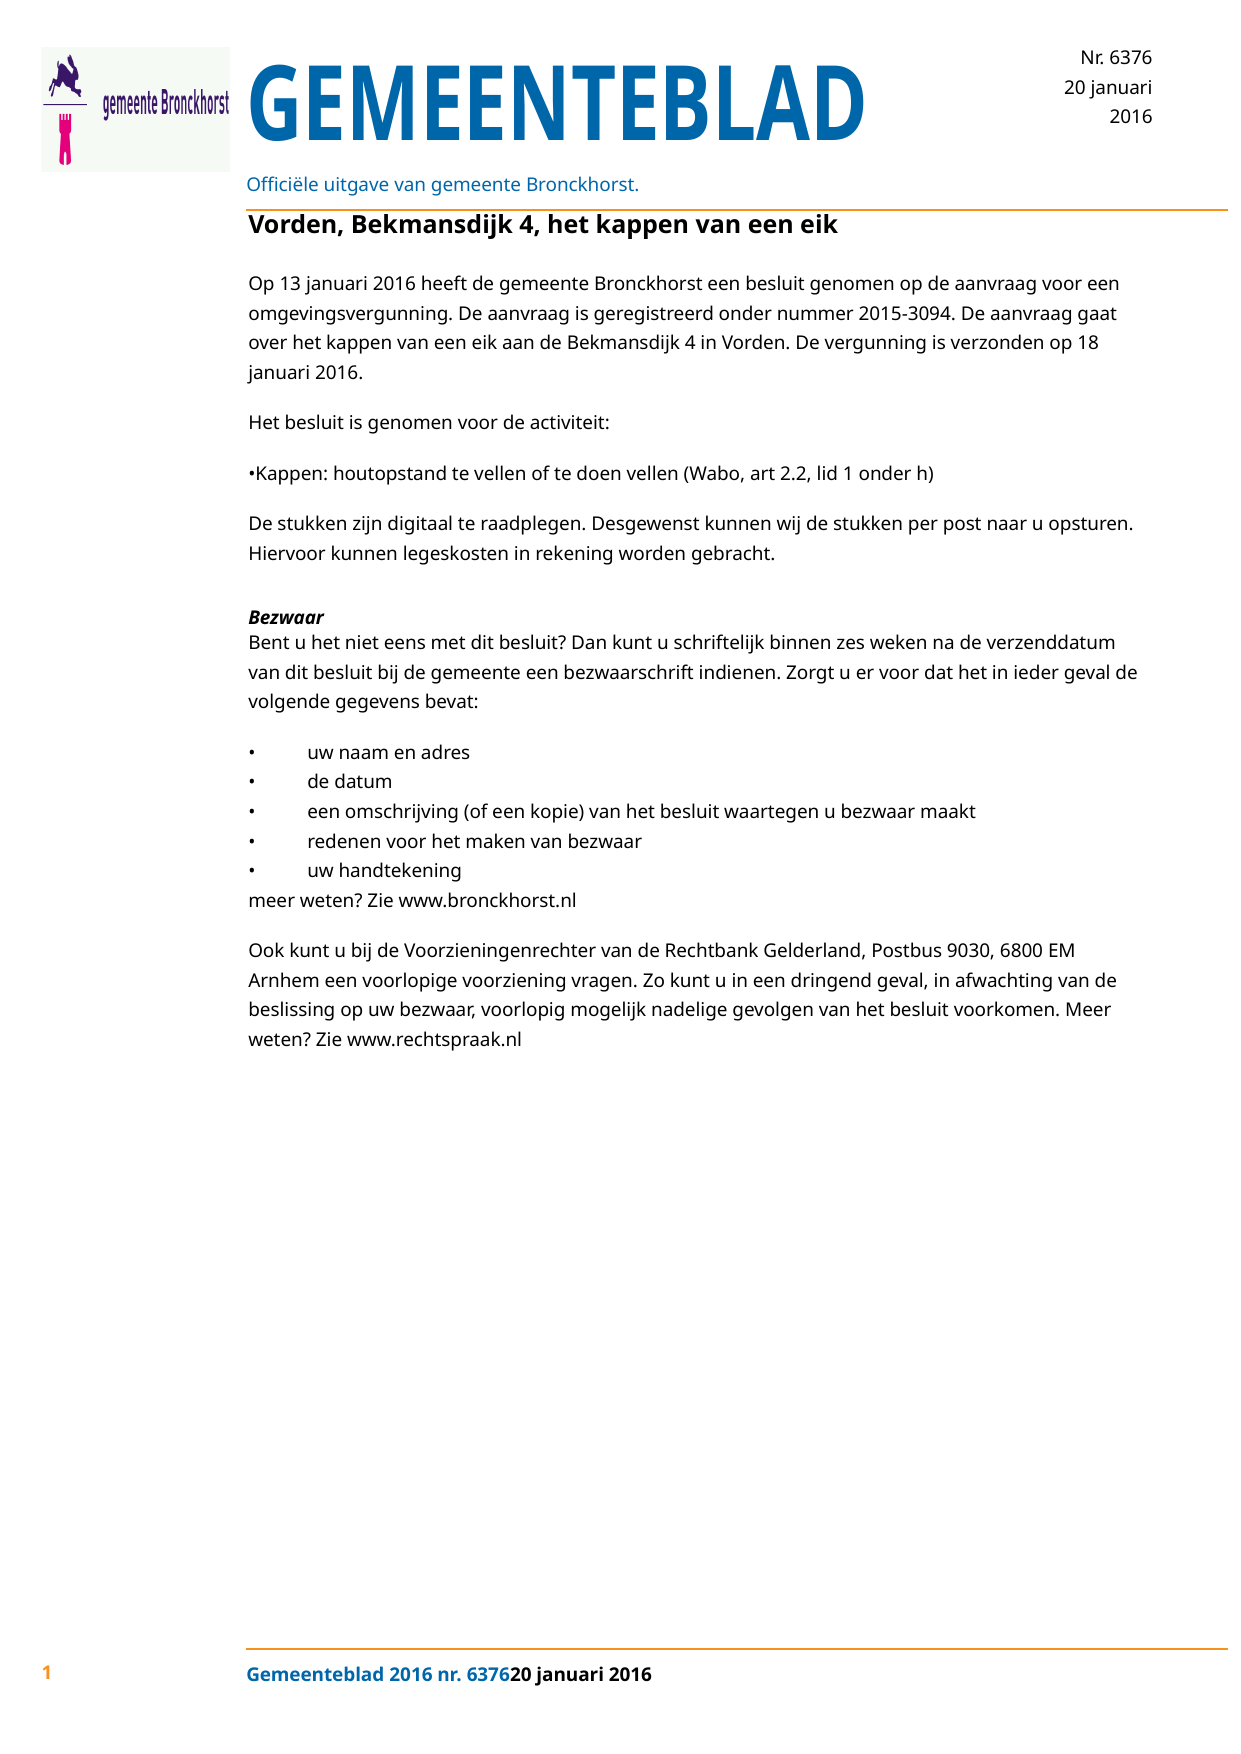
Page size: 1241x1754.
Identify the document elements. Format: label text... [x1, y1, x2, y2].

list de datum [248, 769, 1152, 794]
text Vorden, Bekmansdijk 4, het kappen van een eik [248, 211, 1152, 241]
text Op 13 januari 2016 heeft de gemeente Bronckhorst een besluit genomen op de aanvraag voor een omgevingsvergunning. De aanvraag is geregistreerd onder nummer 2015-3094. De aanvraag gaat over het kappen van een eik aan de Bekmansdijk 4 in Vorden. De vergunning is verzonden op 18 januari 2016. [248, 270, 1152, 385]
text Het besluit is genomen voor de activiteit: [248, 409, 1152, 435]
list redenen voor het maken van bezwaar [248, 828, 1152, 854]
text Bezwaar [248, 604, 1152, 629]
list een omschrijving (of een kopie) van het besluit waartegen u bezwaar maakt [248, 798, 1152, 824]
text Ook kunt u bij de Voorzieningenrechter van de Rechtbank Gelderland, Postbus 9030, 6800 EM Arnhem een voorlopige voorziening vragen. Zo kunt u in een dringend geval, in afwachting van de beslissing op uw bezwaar, voorlopig mogelijk nadelige gevolgen van het besluit voorkomen. Meer weten? Zie www.rechtspraak.nl [248, 937, 1152, 1052]
text •Kappen: houtopstand te vellen of te doen vellen (Wabo, art 2.2, lid 1 onder h) [248, 460, 1152, 486]
text De stukken zijn digitaal te raadplegen. Desgewenst kunnen wij de stukken per post naar u opsturen. Hiervoor kunnen legeskosten in rekening worden gebracht. [248, 510, 1152, 566]
picture [41, 47, 231, 172]
text Bent u het niet eens met dit besluit? Dan kunt u schriftelijk binnen zes weken na de verzenddatum van dit besluit bij de gemeente een bezwaarschrift indienen. Zorgt u er voor dat het in ieder geval de volgende gegevens bevat: [248, 629, 1152, 714]
list uw handtekening [248, 857, 1152, 883]
text meer weten? Zie www.bronckhorst.nl [248, 887, 1152, 913]
list uw naam en adres [248, 739, 1152, 765]
